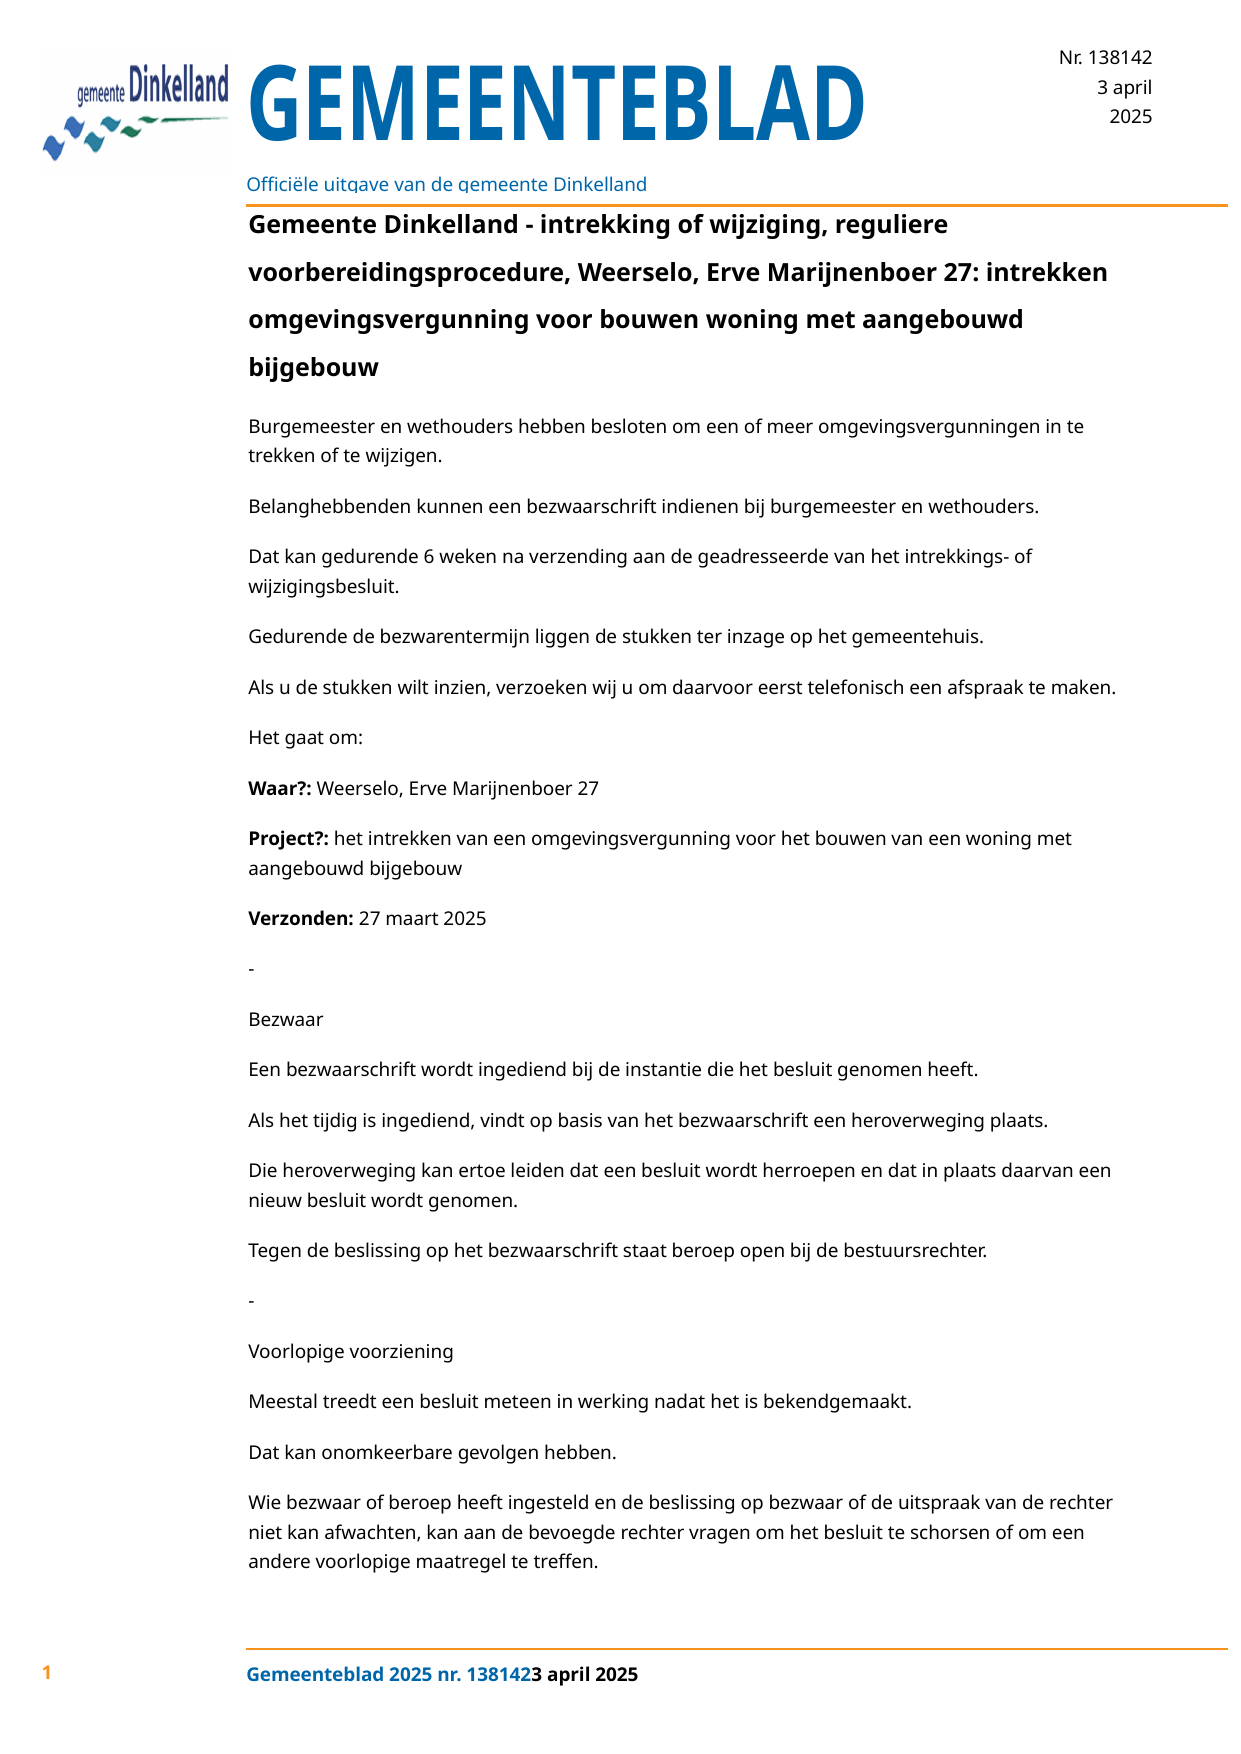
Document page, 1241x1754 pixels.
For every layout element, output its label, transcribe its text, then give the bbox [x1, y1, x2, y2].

text Project?: het intrekken van een omgevingsvergunning voor het bouwen van een woning met aangebouwd bijgebouw [248, 825, 1152, 881]
text Burgemeester en wethouders hebben besloten om een of meer omgevingsvergunningen in te trekken of te wijzigen. [248, 413, 1152, 468]
text Wie bezwaar of beroep heeft ingesteld en de beslissing op bezwaar of de uitspraak van de rechter niet kan afwachten, kan aan de bevoegde rechter vragen om het besluit te schorsen of om een andere voorlopige maatregel te treffen. [248, 1489, 1152, 1574]
text Een bezwaarschrift wordt ingediend bij de instantie die het besluit genomen heeft. [248, 1056, 1152, 1082]
text Het gaat om: [248, 724, 1152, 750]
text - [248, 1288, 1152, 1313]
text Belanghebbenden kunnen een bezwaarschrift indienen bij burgemeester en wethouders. [248, 493, 1152, 519]
picture [41, 47, 231, 172]
text Waar?: Weerselo, Erve Marijnenboer 27 [248, 775, 1152, 801]
text Verzonden: 27 maart 2025 [248, 905, 1152, 931]
text Voorlopige voorziening [248, 1338, 1152, 1364]
text Bezwaar [248, 1006, 1152, 1032]
text Als het tijdig is ingediend, vindt op basis van het bezwaarschrift een heroverweging plaats. [248, 1107, 1152, 1133]
text Gemeente Dinkelland - intrekking of wijziging, reguliere voorbereidingsprocedure, Weerselo, Erve Marijnenboer 27: intrekken omgevingsvergunning voor bouwen woning met aangebouwd bijgebouw [248, 207, 1152, 384]
text - [248, 956, 1152, 981]
text Dat kan onomkeerbare gevolgen hebben. [248, 1439, 1152, 1465]
text Als u de stukken wilt inzien, verzoeken wij u om daarvoor eerst telefonisch een afspraak te maken. [248, 674, 1152, 700]
text Meestal treedt een besluit meteen in werking nadat het is bekendgemaakt. [248, 1388, 1152, 1414]
text Gedurende de bezwarentermijn liggen de stukken ter inzage op het gemeentehuis. [248, 623, 1152, 649]
text Dat kan gedurende 6 weken na verzending aan de geadresseerde van het intrekkings- of wijzigingsbesluit. [248, 543, 1152, 599]
text Die heroverweging kan ertoe leiden dat een besluit wordt herroepen en dat in plaats daarvan een nieuw besluit wordt genomen. [248, 1157, 1152, 1213]
text Tegen de beslissing op het bezwaarschrift staat beroep open bij de bestuursrechter. [248, 1237, 1152, 1263]
